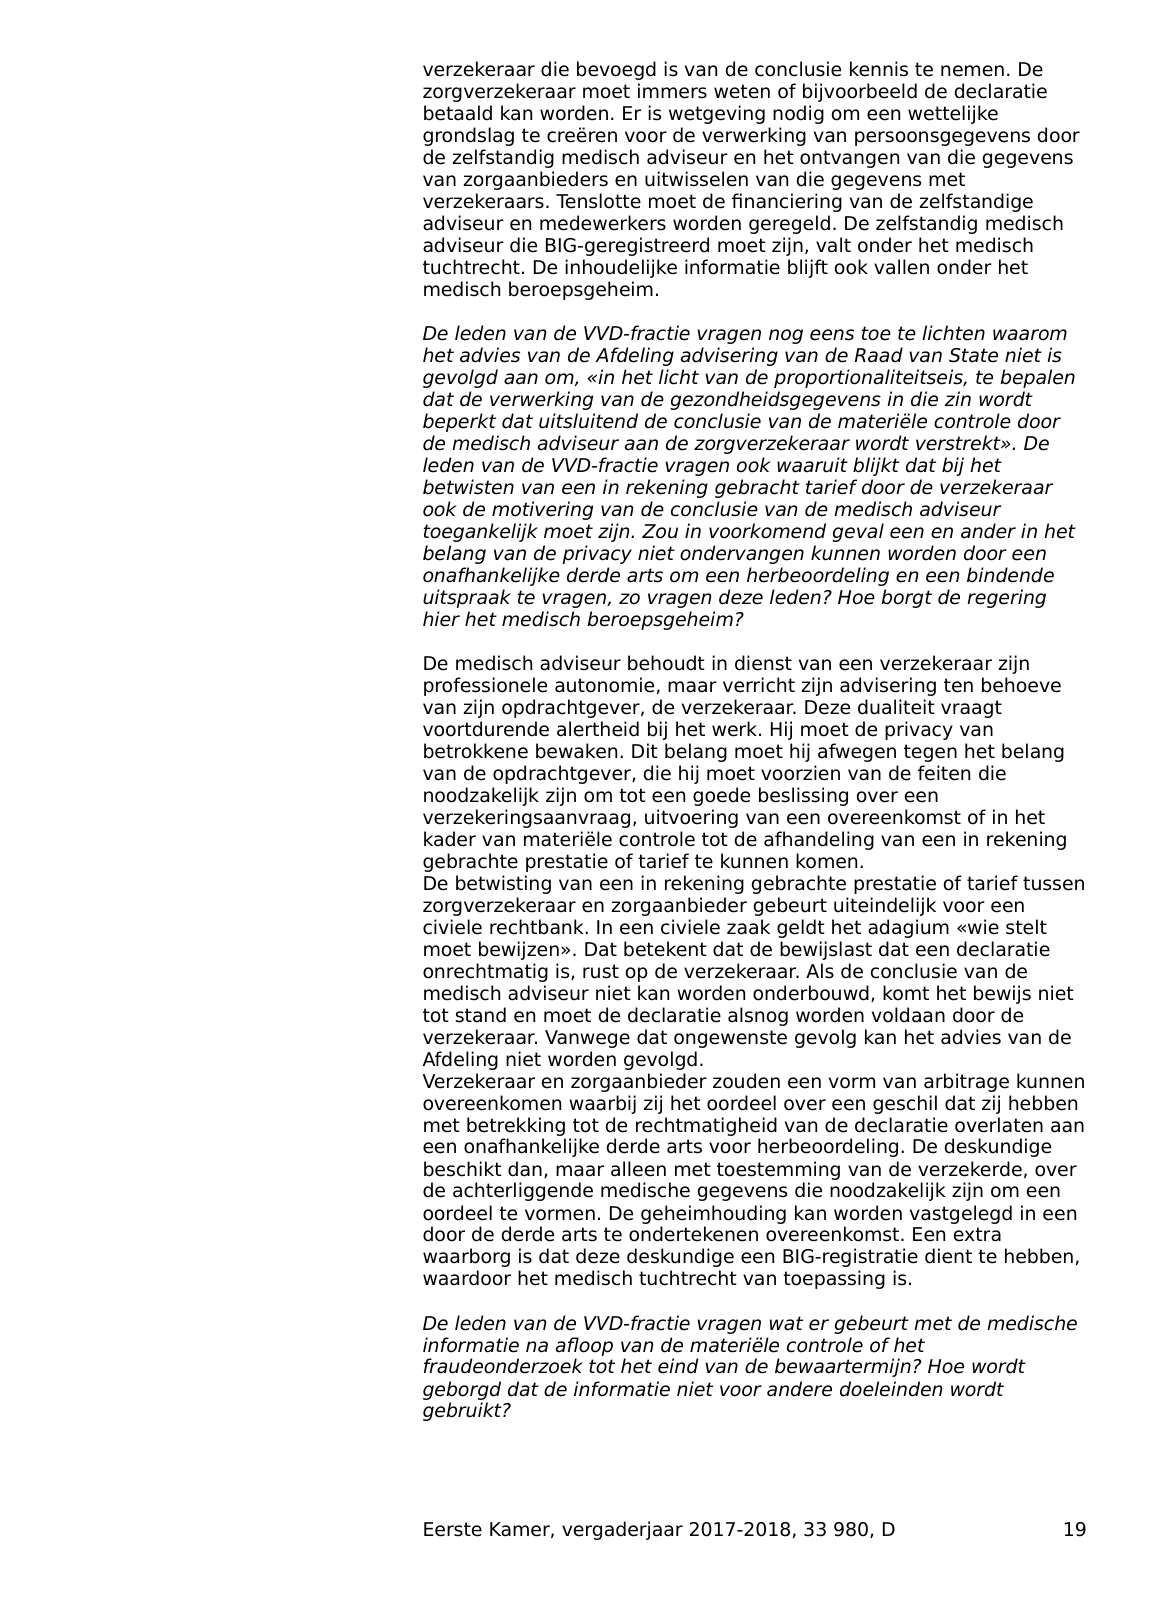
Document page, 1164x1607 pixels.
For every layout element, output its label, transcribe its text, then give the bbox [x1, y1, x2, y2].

text De betwisting van een in rekening gebrachte prestatie of tarief tussen zorgverzekeraar en zorgaanbieder gebeurt uiteindelijk voor een civiele rechtbank. In een civiele zaak geldt het adagium «wie stelt moet bewijzen». Dat betekent dat de bewijslast dat een declaratie onrechtmatig is, rust op de verzekeraar. Als de conclusie van de medisch adviseur niet kan worden onderbouwd, komt het bewijs niet tot stand en moet de declaratie alsnog worden voldaan door de verzekeraar. Vanwege dat ongewenste gevolg kan het advies van de Afdeling niet worden gevolgd. [422, 873, 1087, 1071]
text Verzekeraar en zorgaanbieder zouden een vorm van arbitrage kunnen overeenkomen waarbij zij het oordeel over een geschil dat zij hebben met betrekking tot de rechtmatigheid van de declaratie overlaten aan een onafhankelijke derde arts voor herbeoordeling. De deskundige beschikt dan, maar alleen met toestemming van de verzekerde, over de achterliggende medische gegevens die noodzakelijk zijn om een oordeel te vormen. De geheimhouding kan worden vastgelegd in een door de derde arts te ondertekenen overeenkomst. Een extra waarborg is dat deze deskundige een BIG-registratie dient te hebben, waardoor het medisch tuchtrecht van toepassing is. [422, 1071, 1087, 1290]
text De leden van de VVD-fractie vragen nog eens toe te lichten waarom het advies van de Afdeling advisering van de Raad van State niet is gevolgd aan om, «in het licht van de proportionaliteitseis, te bepalen dat de verwerking van de gezondheidsgegevens in die zin wordt beperkt dat uitsluitend de conclusie van de materiële controle door de medisch adviseur aan de zorgverzekeraar wordt verstrekt». De leden van de VVD-fractie vragen ook waaruit blijkt dat bij het betwisten van een in rekening gebracht tarief door de verzekeraar ook de motivering van de conclusie van de medisch adviseur toegankelijk moet zijn. Zou in voorkomend geval een en ander in het belang van de privacy niet ondervangen kunnen worden door een onafhankelijke derde arts om een herbeoordeling en een bindende uitspraak te vragen, zo vragen deze leden? Hoe borgt de regering hier het medisch beroepsgeheim? [422, 323, 1087, 631]
text De medisch adviseur behoudt in dienst van een verzekeraar zijn professionele autonomie, maar verricht zijn advisering ten behoeve van zijn opdrachtgever, de verzekeraar. Deze dualiteit vraagt voortdurende alertheid bij het werk. Hij moet de privacy van betrokkene bewaken. Dit belang moet hij afwegen tegen het belang van de opdrachtgever, die hij moet voorzien van de feiten die [422, 653, 1087, 785]
text verzekeraar die bevoegd is van de conclusie kennis te nemen. De zorgverzekeraar moet immers weten of bijvoorbeeld de declaratie betaald kan worden. Er is wetgeving nodig om een wettelijke grondslag te creëren voor de verwerking van persoonsgegevens door de zelfstandig medisch adviseur en het ontvangen van die gegevens van zorgaanbieders en uitwisselen van die gegevens met verzekeraars. Tenslotte moet de financiering van de zelfstandige adviseur en medewerkers worden geregeld. De zelfstandig medisch adviseur die BIG-geregistreerd moet zijn, valt onder het medisch tuchtrecht. De inhoudelijke informatie blijft ook vallen onder het medisch beroepsgeheim. [422, 59, 1087, 301]
text noodzakelijk zijn om tot een goede beslissing over een verzekeringsaanvraag, uitvoering van een overeenkomst of in het kader van materiële controle tot de afhandeling van een in rekening gebrachte prestatie of tarief te kunnen komen. [422, 785, 1087, 873]
text De leden van de VVD-fractie vragen wat er gebeurt met de medische informatie na afloop van de materiële controle of het fraudeonderzoek tot het eind van de bewaartermijn? Hoe wordt geborgd dat de informatie niet voor andere doeleinden wordt gebruikt? [422, 1312, 1087, 1422]
